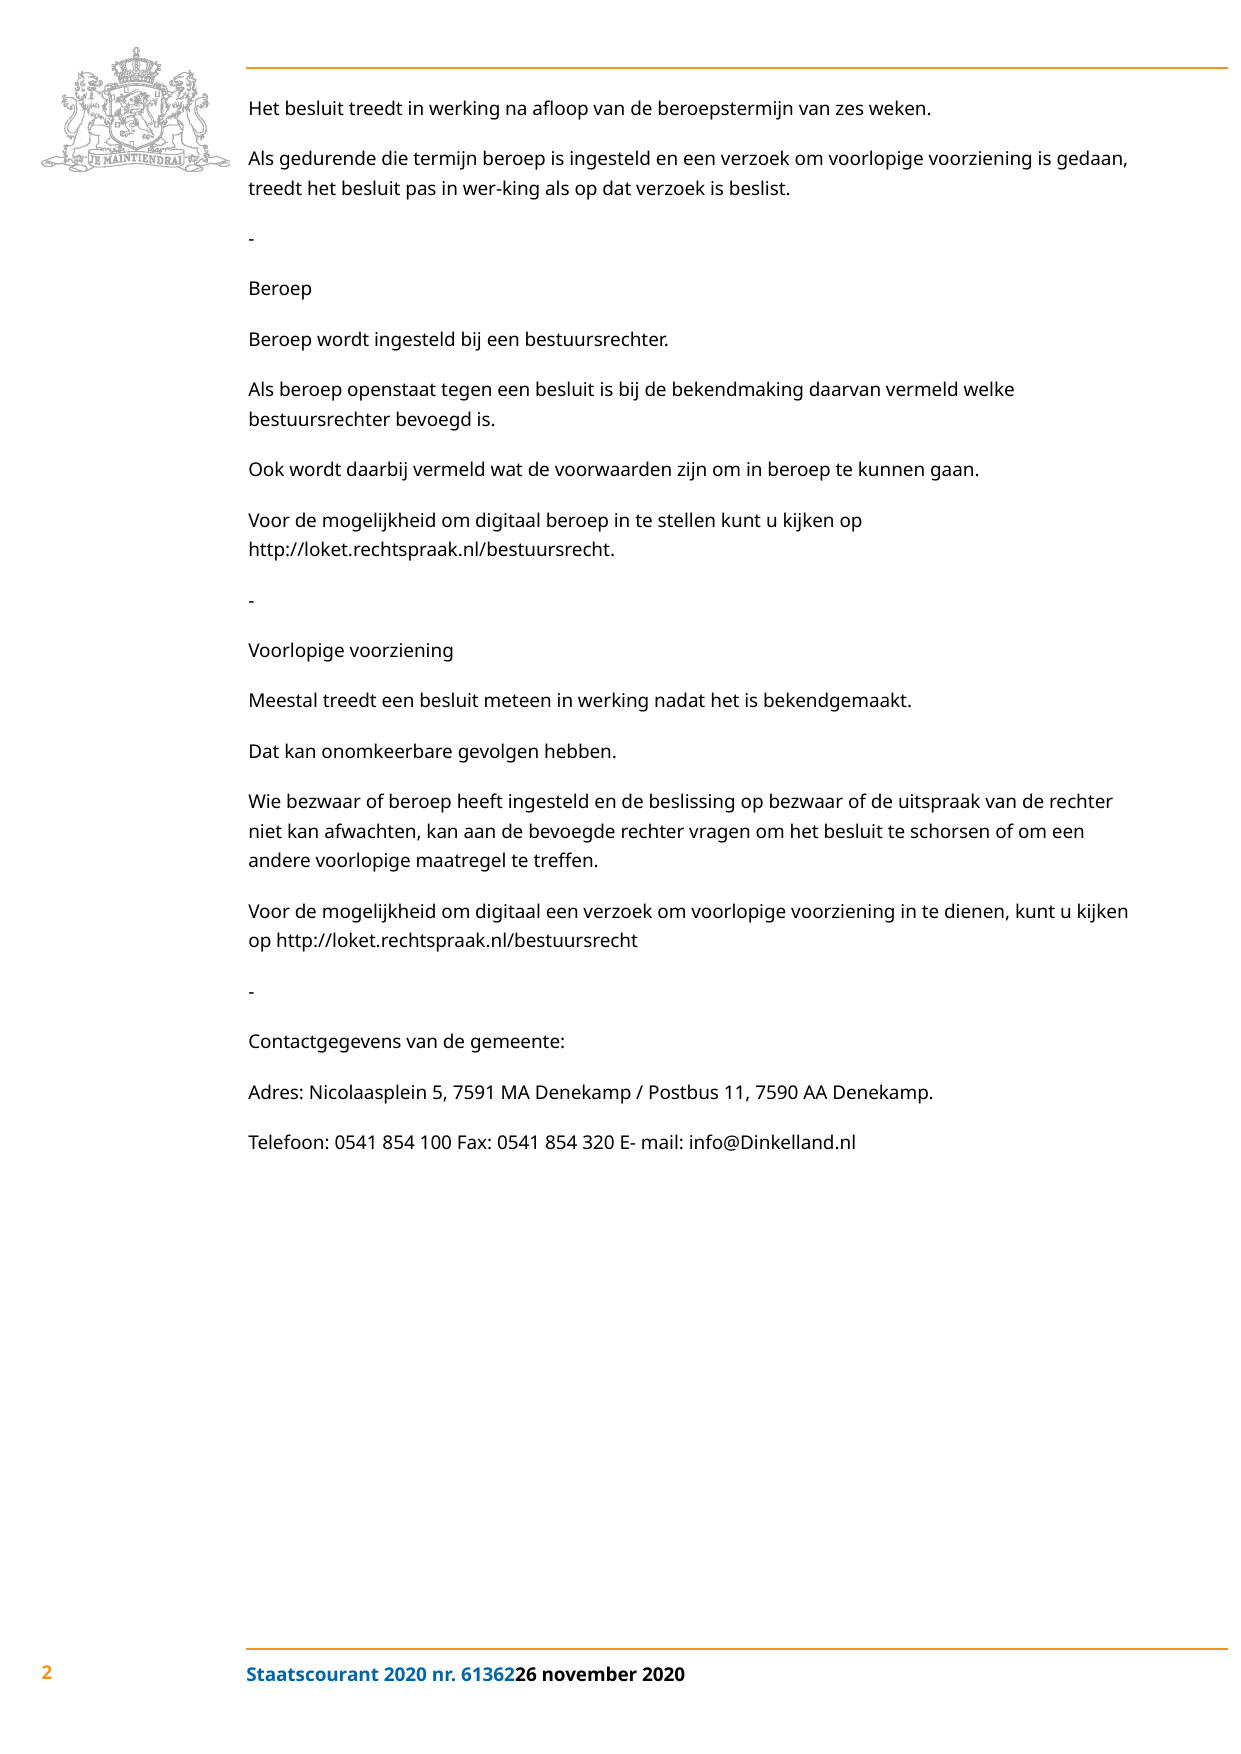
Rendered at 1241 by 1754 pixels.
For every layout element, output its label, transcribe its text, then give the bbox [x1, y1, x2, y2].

text Contactgegevens van de gemeente: [248, 1028, 1152, 1054]
text Wie bezwaar of beroep heeft ingesteld en de beslissing op bezwaar of de uitspraak van de rechter niet kan afwachten, kan aan de bevoegde rechter vragen om het besluit te schorsen of om een andere voorlopige maatregel te treffen. [248, 788, 1152, 873]
text Adres: Nicolaasplein 5, 7591 MA Denekamp / Postbus 11, 7590 AA Denekamp. [248, 1079, 1152, 1105]
text Meestal treedt een besluit meteen in werking nadat het is bekendgemaakt. [248, 688, 1152, 713]
text - [248, 978, 1152, 1004]
text - [248, 225, 1152, 251]
text Het besluit treedt in werking na afloop van de beroepstermijn van zes weken. [248, 95, 1152, 121]
text Voorlopige voorziening [248, 637, 1152, 663]
picture [41, 47, 231, 172]
text Voor de mogelijkheid om digitaal beroep in te stellen kunt u kijken op http://loket.rechtspraak.nl/bestuursrecht. [248, 507, 1152, 562]
text Dat kan onomkeerbare gevolgen hebben. [248, 738, 1152, 764]
text Ook wordt daarbij vermeld wat de voorwaarden zijn om in beroep te kunnen gaan. [248, 456, 1152, 482]
text Als gedurende die termijn beroep is ingesteld en een verzoek om voorlopige voorziening is gedaan, treedt het besluit pas in wer-king als op dat verzoek is beslist. [248, 145, 1152, 201]
text Beroep [248, 276, 1152, 301]
text Telefoon: 0541 854 100 Fax: 0541 854 320 E- mail: info@Dinkelland.nl [248, 1129, 1152, 1155]
text Beroep wordt ingesteld bij een bestuursrechter. [248, 326, 1152, 352]
text Voor de mogelijkheid om digitaal een verzoek om voorlopige voorziening in te dienen, kunt u kijken op http://loket.rechtspraak.nl/bestuursrecht [248, 898, 1152, 953]
text Als beroep openstaat tegen een besluit is bij de bekendmaking daarvan vermeld welke bestuursrechter bevoegd is. [248, 376, 1152, 432]
text - [248, 587, 1152, 613]
